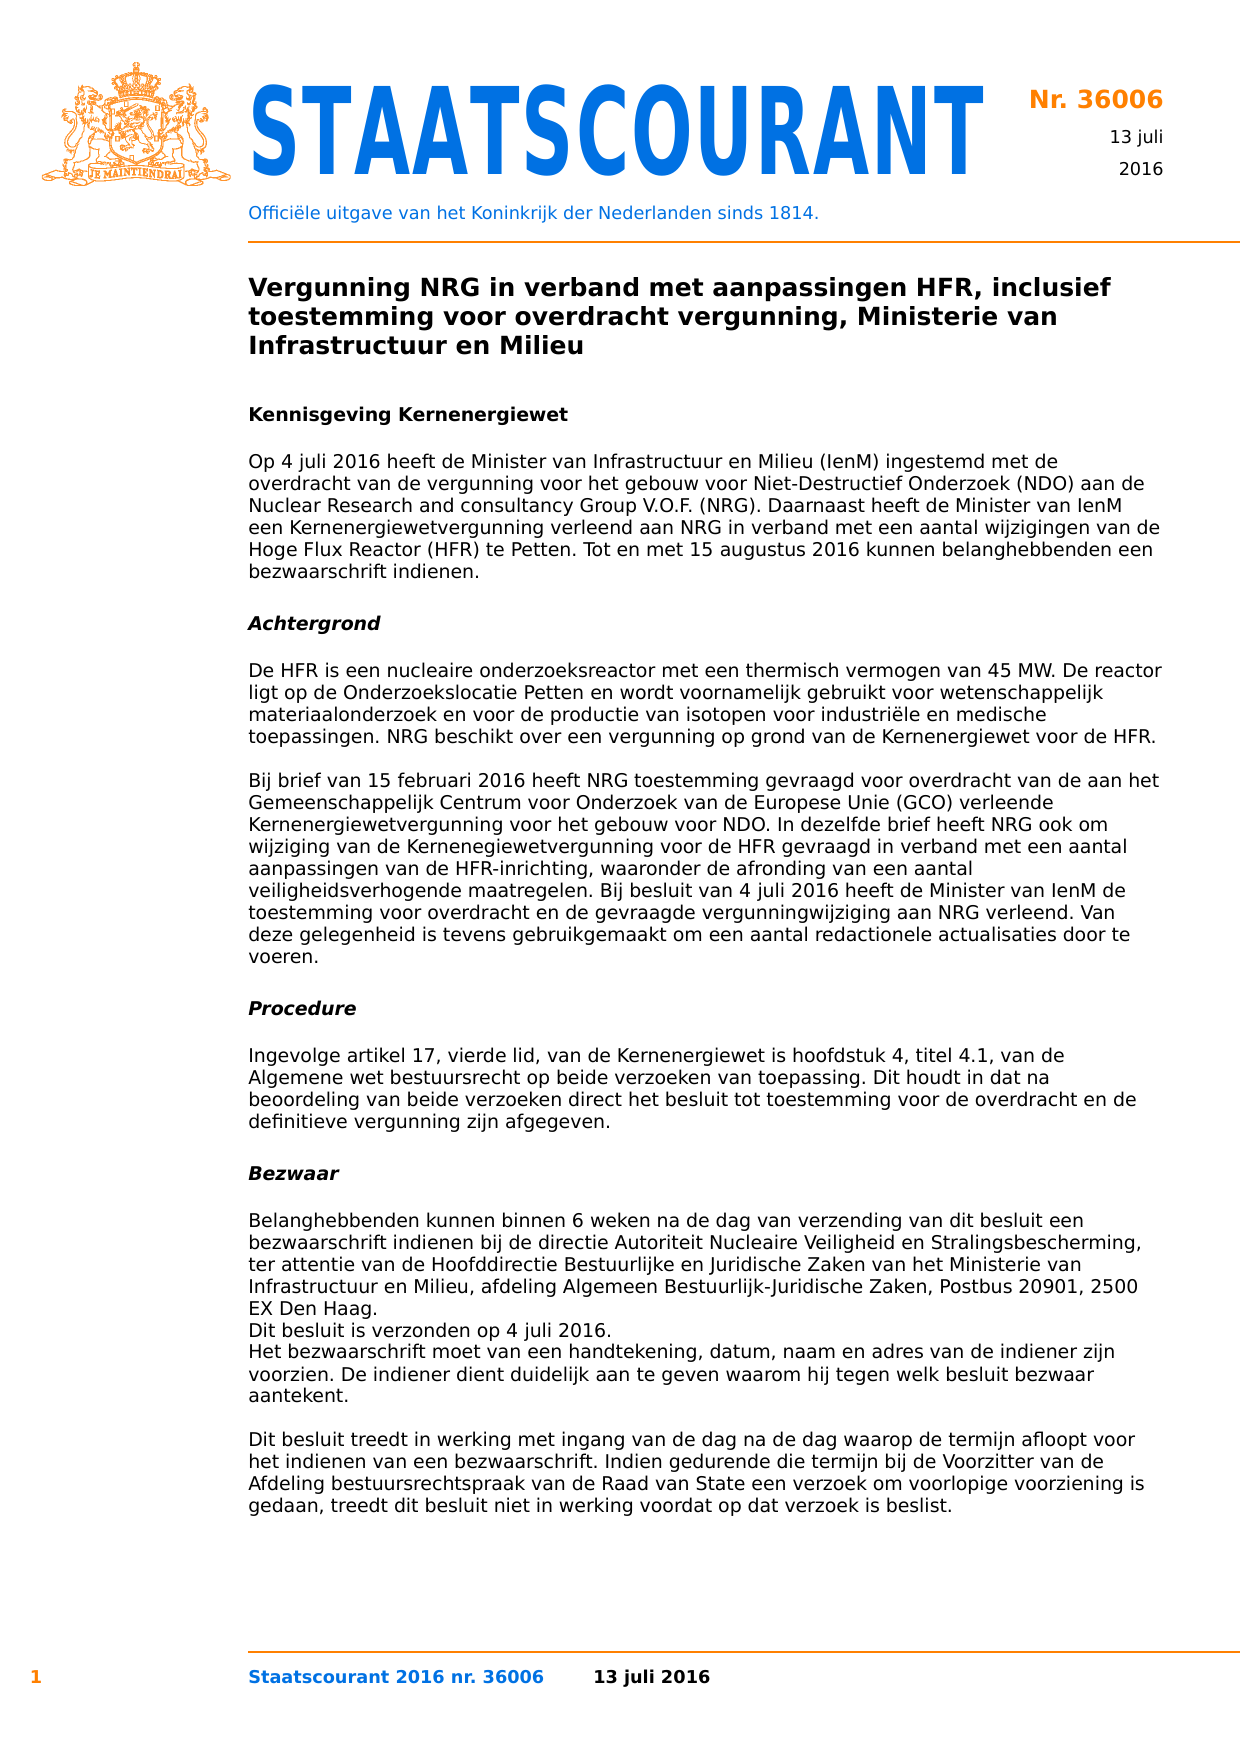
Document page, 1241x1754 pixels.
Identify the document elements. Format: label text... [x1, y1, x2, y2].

subtitle Achtergrond [248, 613, 1163, 635]
text De HFR is een nucleaire onderzoeksreactor met een thermisch vermogen van 45 MW. De reactor ligt op de Onderzoekslocatie Petten en wordt voornamelijk gebruikt voor wetenschappelijk materiaalonderzoek en voor de productie van isotopen voor industriële en medische toepassingen. NRG beschikt over een vergunning op grond van de Kernenergiewet voor de HFR. [248, 660, 1163, 748]
text Op 4 juli 2016 heeft de Minister van Infrastructuur en Milieu (IenM) ingestemd met de overdracht van de vergunning voor het gebouw voor Niet-Destructief Onderzoek (NDO) aan de Nuclear Research and consultancy Group V.O.F. (NRG). Daarnaast heeft de Minister van IenM een Kernenergiewetvergunning verleend aan NRG in verband met een aantal wijzigingen van de Hoge Flux Reactor (HFR) te Petten. Tot en met 15 augustus 2016 kunnen belanghebbenden een bezwaarschrift indienen. [248, 451, 1163, 583]
table_header STAATSCOURANT [248, 62, 998, 203]
subtitle Procedure [248, 998, 1163, 1020]
subtitle Bezwaar [248, 1163, 1163, 1184]
table_cell Officiële uitgave van het Koninkrijk der Nederlanden sinds 1814. [248, 203, 1240, 241]
subtitle Kennisgeving Kernenergiewet [248, 404, 1163, 426]
text Bij brief van 15 februari 2016 heeft NRG toestemming gevraagd voor overdracht van de aan het Gemeenschappelijk Centrum voor Onderzoek van de Europese Unie (GCO) verleende Kernenergiewetvergunning voor het gebouw voor NDO. In dezelfde brief heeft NRG ook om wijziging van de Kernenegiewetvergunning voor de HFR gevraagd in verband met een aantal aanpassingen van de HFR-inrichting, waaronder de afronding van een aantal veiligheidsverhogende maatregelen. Bij besluit van 4 juli 2016 heeft de Minister van IenM de toestemming voor overdracht en de gevraagde vergunningwijziging aan NRG verleend. Van deze gelegenheid is tevens gebruikgemaakt om een aantal redactionele actualisaties door te voeren. [248, 770, 1163, 968]
text Belanghebbenden kunnen binnen 6 weken na de dag van verzending van dit besluit een bezwaarschrift indienen bij de directie Autoriteit Nucleaire Veiligheid en Stralingsbescherming, ter attentie van de Hoofddirectie Bestuurlijke en Juridische Zaken van het Ministerie van Infrastructuur en Milieu, afdeling Algemeen Bestuurlijk-Juridische Zaken, Postbus 20901, 2500 EX Den Haag. [248, 1209, 1163, 1319]
table_header [25, 62, 248, 241]
picture [41, 62, 231, 186]
text Ingevolge artikel 17, vierde lid, van de Kernenergiewet is hoofdstuk 4, titel 4.1, van de Algemene wet bestuursrecht op beide verzoeken van toepassing. Dit houdt in dat na beoordeling van beide verzoeken direct het besluit tot toestemming voor de overdracht en de definitieve vergunning zijn afgegeven. [248, 1045, 1163, 1133]
table_cell 13 juli [998, 121, 1240, 153]
table_cell 2016 [998, 153, 1240, 203]
text Dit besluit treedt in werking met ingang van de dag na de dag waarop de termijn afloopt voor het indienen van een bezwaarschrift. Indien gedurende die termijn bij de Voorzitter van de Afdeling bestuursrechtspraak van de Raad van State een verzoek om voorlopige voorziening is gedaan, treedt dit besluit niet in werking voordat op dat verzoek is beslist. [248, 1429, 1163, 1517]
subtitle Vergunning NRG in verband met aanpassingen HFR, inclusief toestemming voor overdracht vergunning, Ministerie van Infrastructuur en Milieu [248, 273, 1163, 361]
text Het bezwaarschrift moet van een handtekening, datum, naam en adres van de indiener zijn voorzien. De indiener dient duidelijk aan te geven waarom hij tegen welk besluit bezwaar aantekent. [248, 1341, 1163, 1407]
table_header Nr. 36006 [998, 62, 1240, 121]
text Dit besluit is verzonden op 4 juli 2016. [248, 1319, 1163, 1341]
